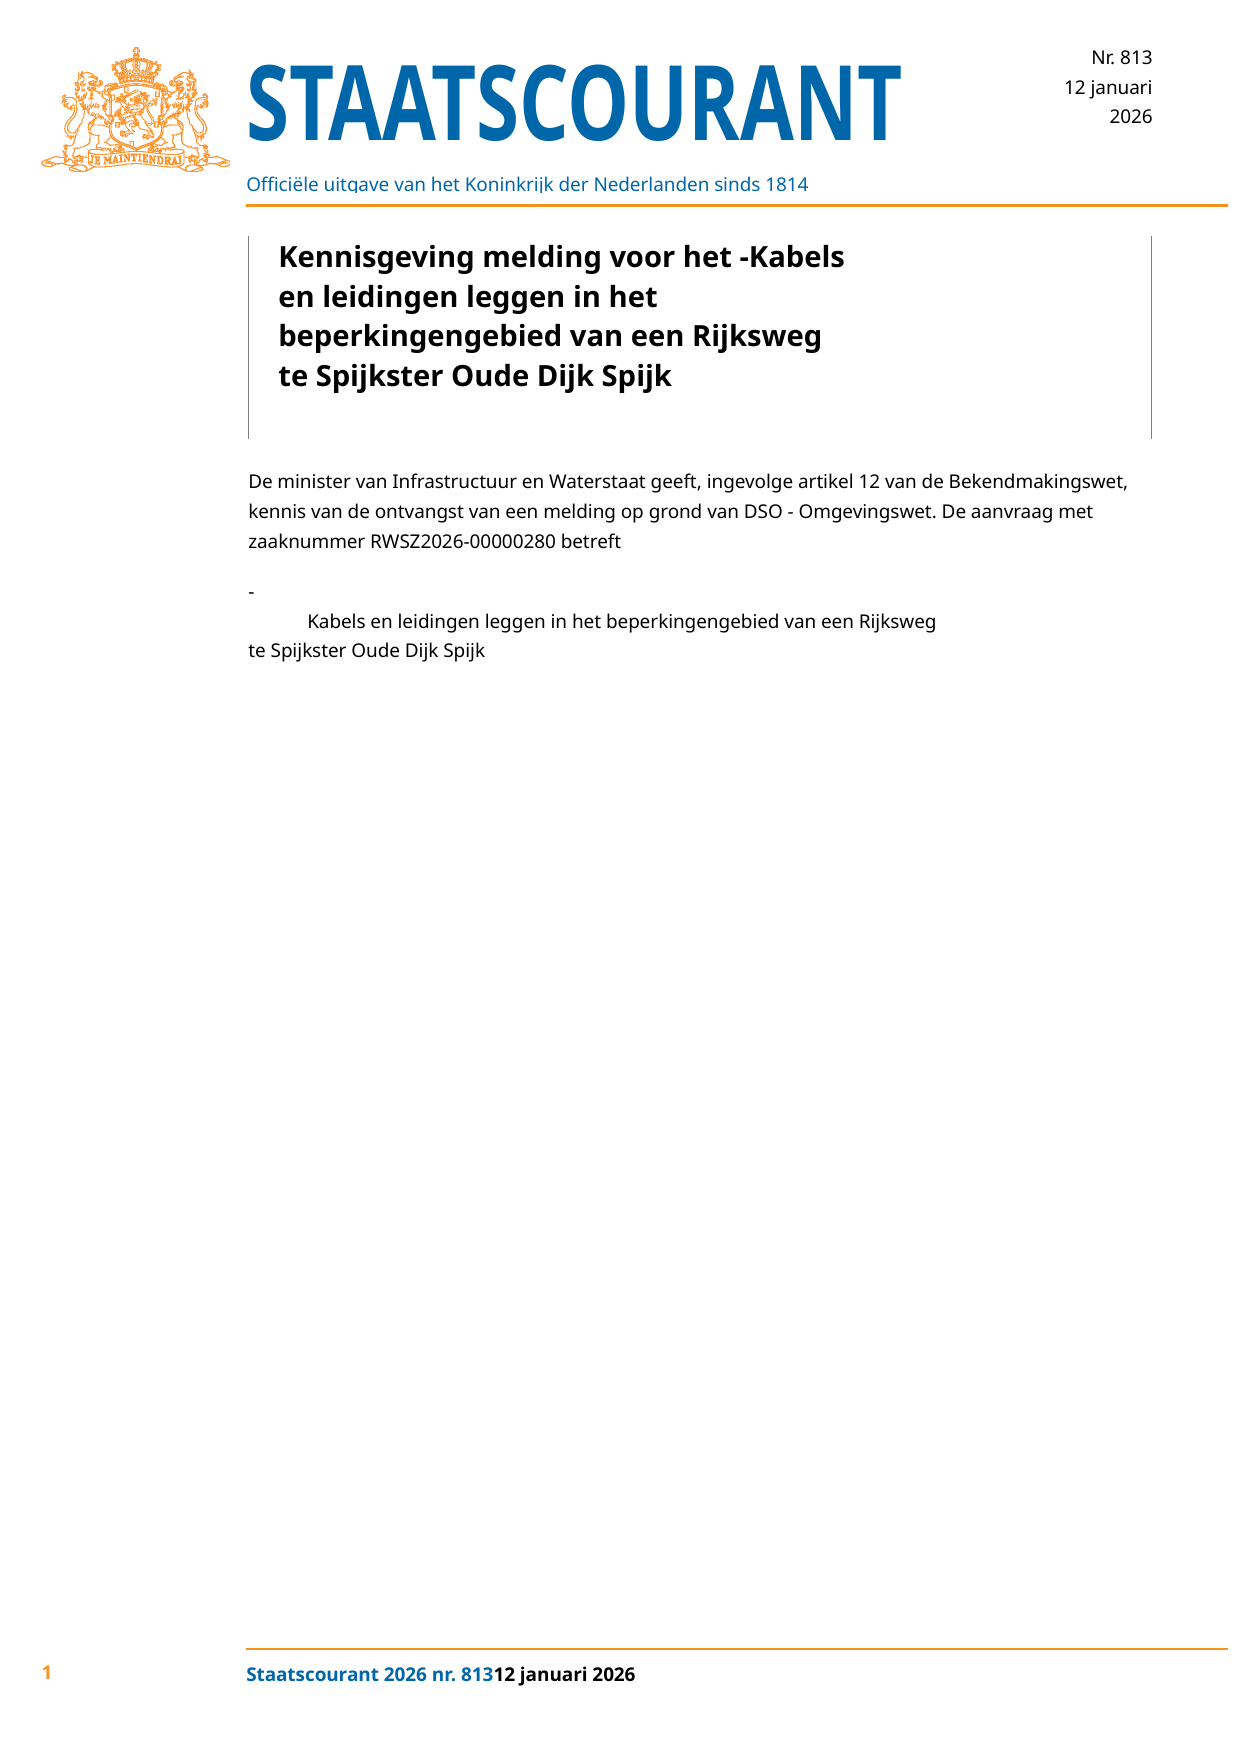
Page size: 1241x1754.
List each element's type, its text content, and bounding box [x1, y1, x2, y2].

picture [912, 236, 1090, 414]
table_header Kennisgeving melding voor het -Kabels en leidingen leggen in het beperkingengebied van een Rijksweg te Spijkster Oude Dijk Spijk [249, 236, 850, 439]
table_header [1090, 236, 1151, 413]
picture [41, 47, 231, 172]
table_header [850, 236, 912, 413]
text De minister van Infrastructuur en Waterstaat geeft, ingevolge artikel 12 van de Bekendmakingswet, kennis van de ontvangst van een melding op grond van DSO - Omgevingswet. De aanvraag met zaaknummer RWSZ2026-00000280 betreft [248, 469, 1152, 553]
list Kabels en leidingen leggen in het beperkingengebied van een Rijksweg [248, 608, 1152, 633]
table_header [850, 414, 1151, 439]
text te Spijkster Oude Dijk Spijk [248, 637, 1152, 663]
